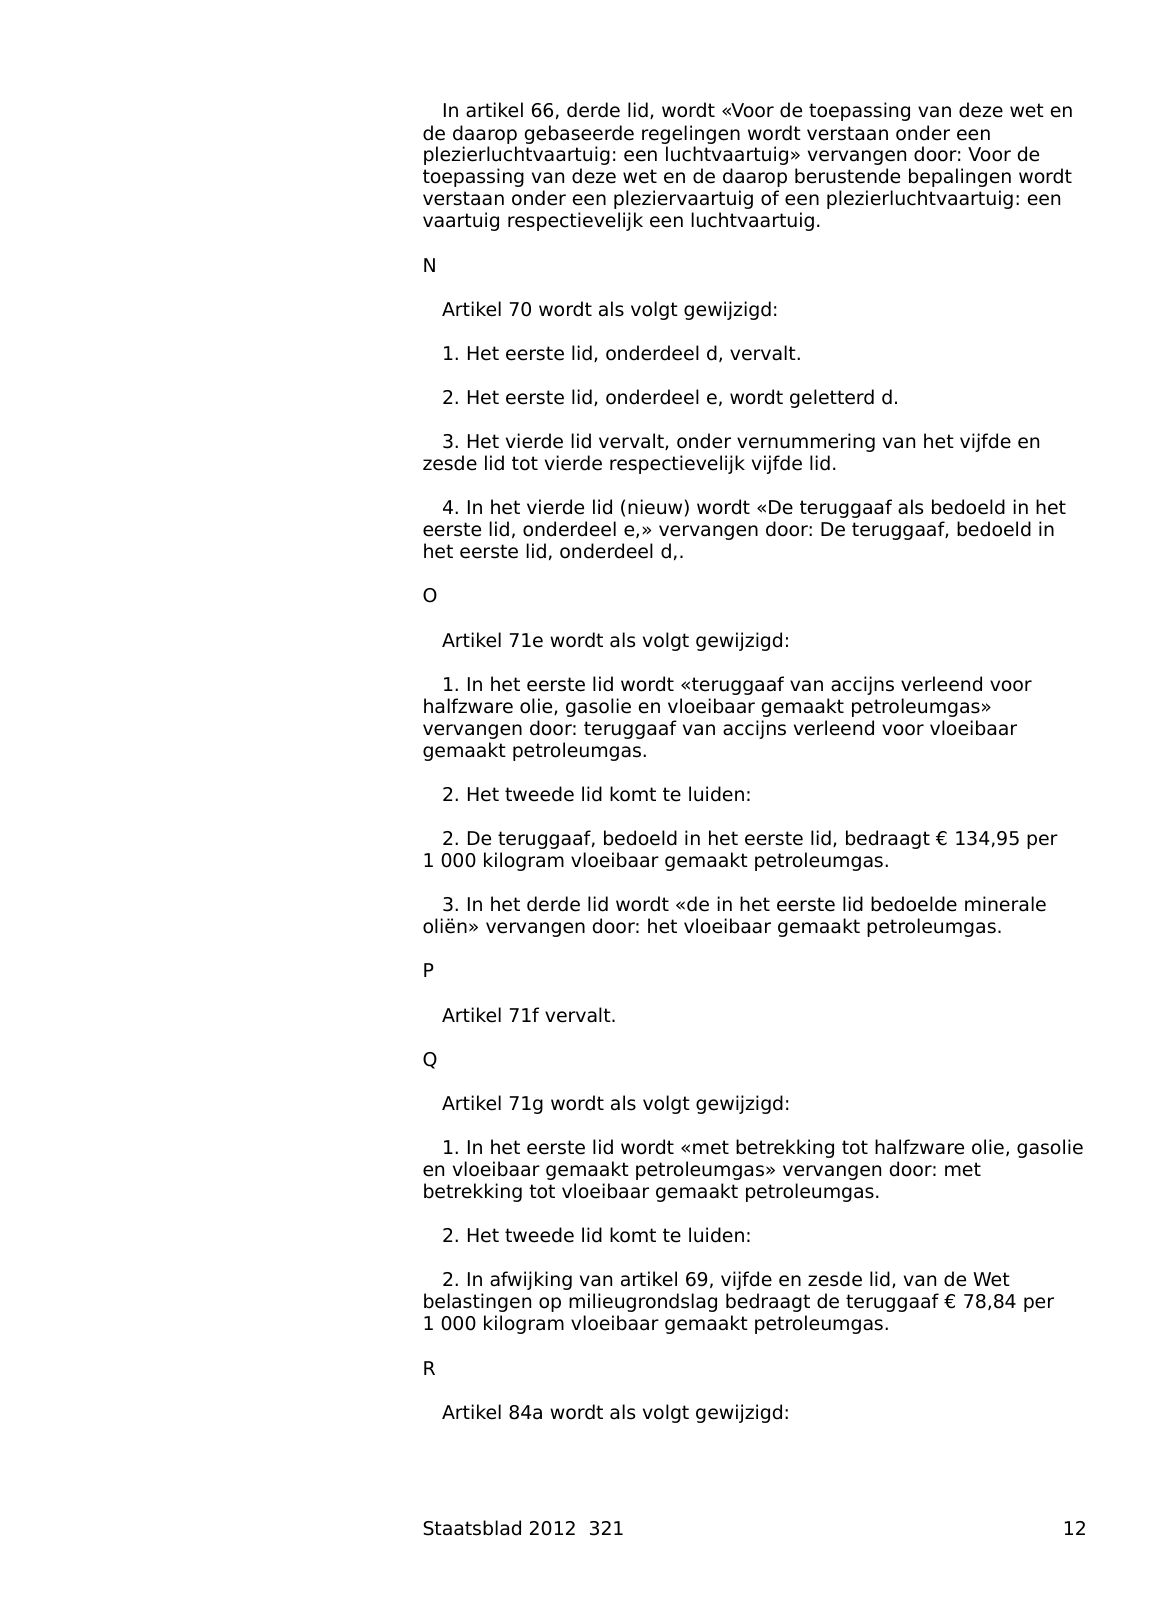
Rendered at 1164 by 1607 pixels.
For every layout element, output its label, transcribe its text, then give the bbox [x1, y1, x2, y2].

text Artikel 84a wordt als volgt gewijzigd: [422, 1402, 1087, 1423]
text 1. Het eerste lid, onderdeel d, vervalt. [422, 343, 1087, 365]
text Artikel 71g wordt als volgt gewijzigd: [422, 1093, 1087, 1115]
text N [422, 254, 1087, 276]
text R [422, 1357, 1087, 1379]
text 2. In afwijking van artikel 69, vijfde en zesde lid, van de Wet belastingen op milieugrondslag bedraagt de teruggaaf € 78,84 per 1 000 kilogram vloeibaar gemaakt petroleumgas. [422, 1269, 1087, 1335]
text 2. Het tweede lid komt te luiden: [422, 1225, 1087, 1247]
text P [422, 960, 1087, 982]
text 4. In het vierde lid (nieuw) wordt «De teruggaaf als bedoeld in het eerste lid, onderdeel e,» vervangen door: De teruggaaf, bedoeld in het eerste lid, onderdeel d,. [422, 497, 1087, 563]
text In artikel 66, derde lid, wordt «Voor de toepassing van deze wet en de daarop gebaseerde regelingen wordt verstaan onder een plezierluchtvaartuig: een luchtvaartuig» vervangen door: Voor de toepassing van deze wet en de daarop berustende bepalingen wordt verstaan onder een pleziervaartuig of een plezierluchtvaartuig: een vaartuig respectievelijk een luchtvaartuig. [422, 100, 1087, 232]
text 2. De teruggaaf, bedoeld in het eerste lid, bedraagt € 134,95 per 1 000 kilogram vloeibaar gemaakt petroleumgas. [422, 828, 1087, 872]
text 3. In het derde lid wordt «de in het eerste lid bedoelde minerale oliën» vervangen door: het vloeibaar gemaakt petroleumgas. [422, 894, 1087, 938]
text O [422, 585, 1087, 607]
text 1. In het eerste lid wordt «met betrekking tot halfzware olie, gasolie en vloeibaar gemaakt petroleumgas» vervangen door: met betrekking tot vloeibaar gemaakt petroleumgas. [422, 1137, 1087, 1203]
text Q [422, 1049, 1087, 1071]
text 2. Het eerste lid, onderdeel e, wordt geletterd d. [422, 387, 1087, 409]
text 1. In het eerste lid wordt «teruggaaf van accijns verleend voor halfzware olie, gasolie en vloeibaar gemaakt petroleumgas» vervangen door: teruggaaf van accijns verleend voor vloeibaar gemaakt petroleumgas. [422, 674, 1087, 762]
text 3. Het vierde lid vervalt, onder vernummering van het vijfde en zesde lid tot vierde respectievelijk vijfde lid. [422, 431, 1087, 475]
text Artikel 71e wordt als volgt gewijzigd: [422, 629, 1087, 652]
text 2. Het tweede lid komt te luiden: [422, 784, 1087, 806]
text Artikel 71f vervalt. [422, 1004, 1087, 1026]
text Artikel 70 wordt als volgt gewijzigd: [422, 299, 1087, 321]
